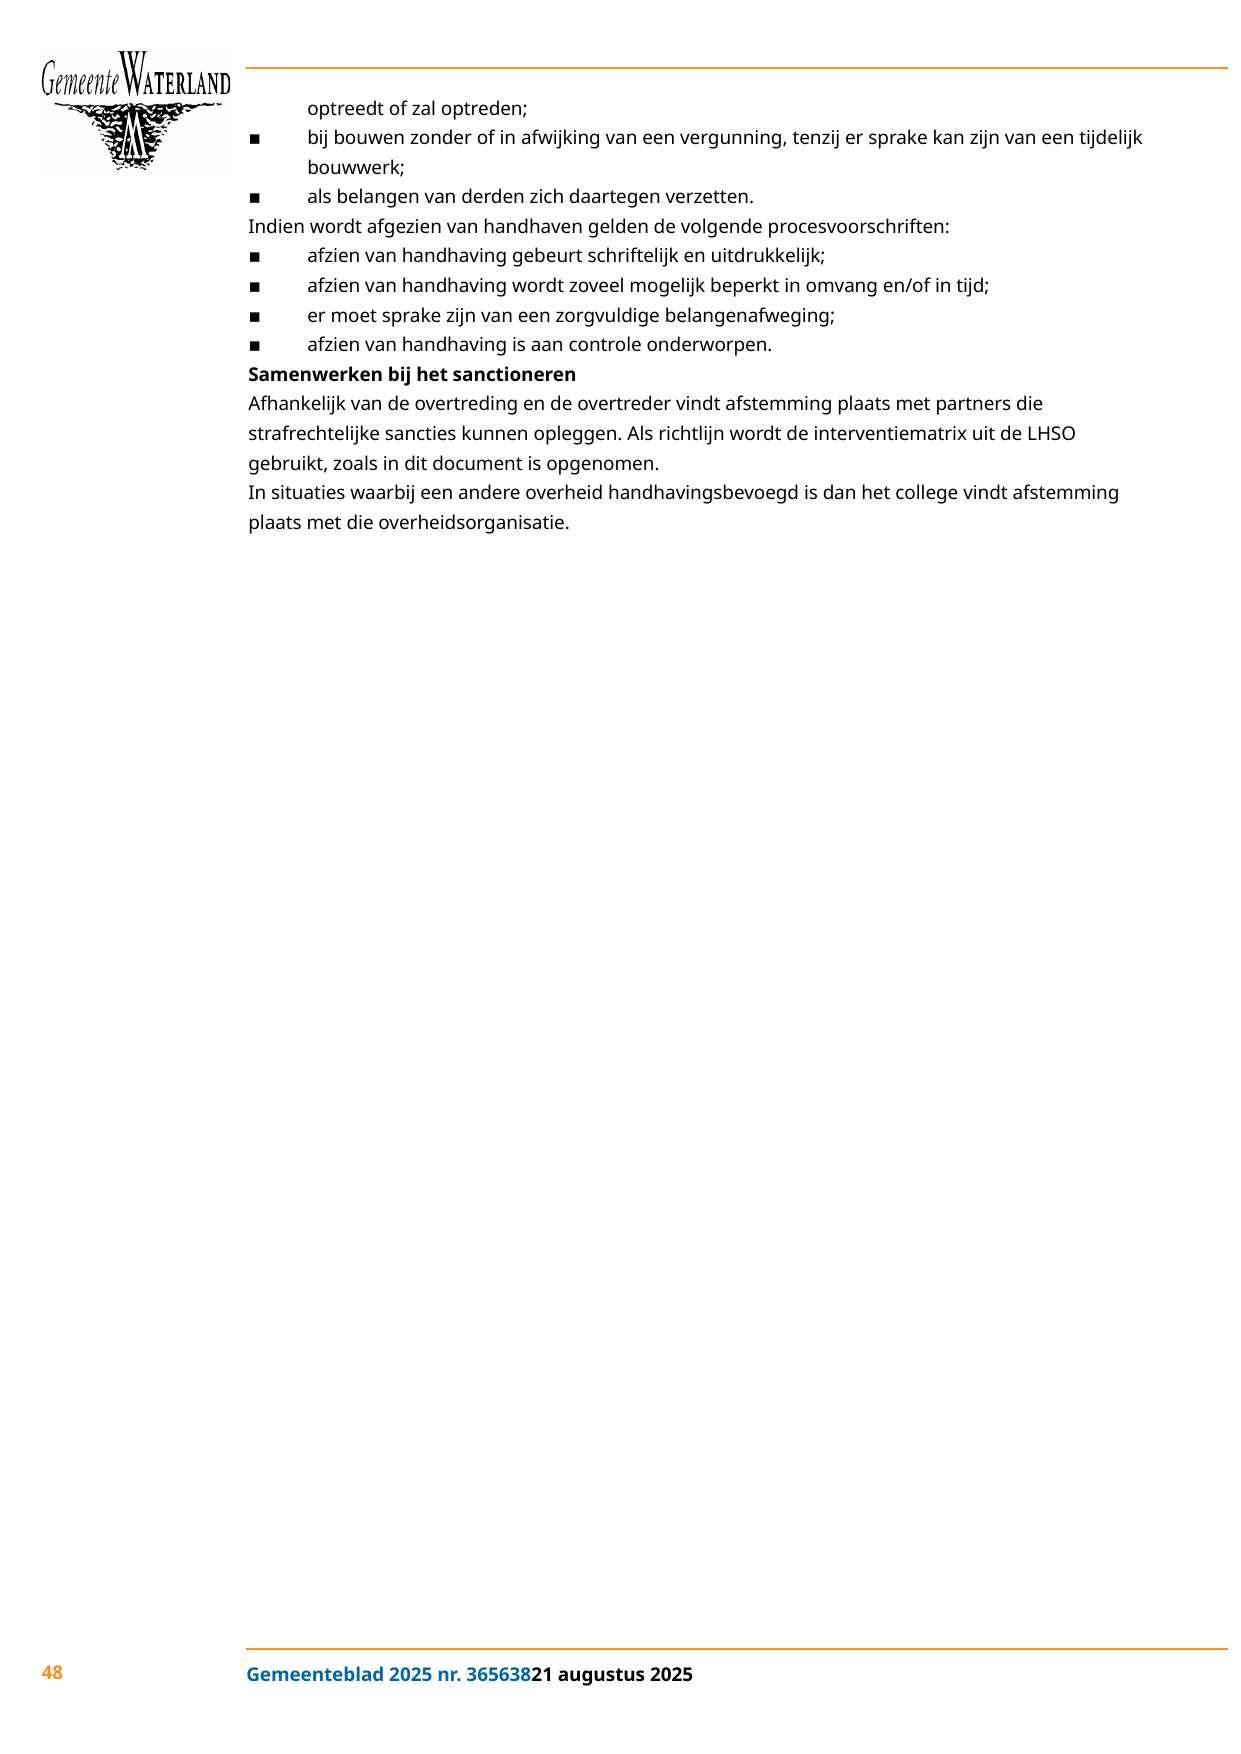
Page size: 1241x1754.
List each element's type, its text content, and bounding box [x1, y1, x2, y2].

list optreedt of zal optreden; [248, 95, 1152, 121]
list als belangen van derden zich daartegen verzetten. [248, 183, 1152, 209]
list bij bouwen zonder of in afwijking van een vergunning, tenzij er sprake kan zijn van een tijdelijk bouwwerk; [248, 124, 1152, 180]
list afzien van handhaving is aan controle onderworpen. [248, 331, 1152, 357]
list afzien van handhaving wordt zoveel mogelijk beperkt in omvang en/of in tijd; [248, 272, 1152, 298]
list er moet sprake zijn van een zorgvuldige belangenafweging; [248, 302, 1152, 328]
text Afhankelijk van de overtreding en de overtreder vindt afstemming plaats met partners die strafrechtelijke sancties kunnen opleggen. Als richtlijn wordt de interventiematrix uit de LHSO gebruikt, zoals in dit document is opgenomen. [248, 391, 1152, 476]
text Samenwerken bij het sanctioneren [248, 361, 1152, 387]
picture [41, 47, 231, 172]
text In situaties waarbij een andere overheid handhavingsbevoegd is dan het college vindt afstemming plaats met die overheidsorganisatie. [248, 479, 1152, 535]
text Indien wordt afgezien van handhaven gelden de volgende procesvoorschriften: [248, 213, 1152, 239]
list afzien van handhaving gebeurt schriftelijk en uitdrukkelijk; [248, 243, 1152, 268]
